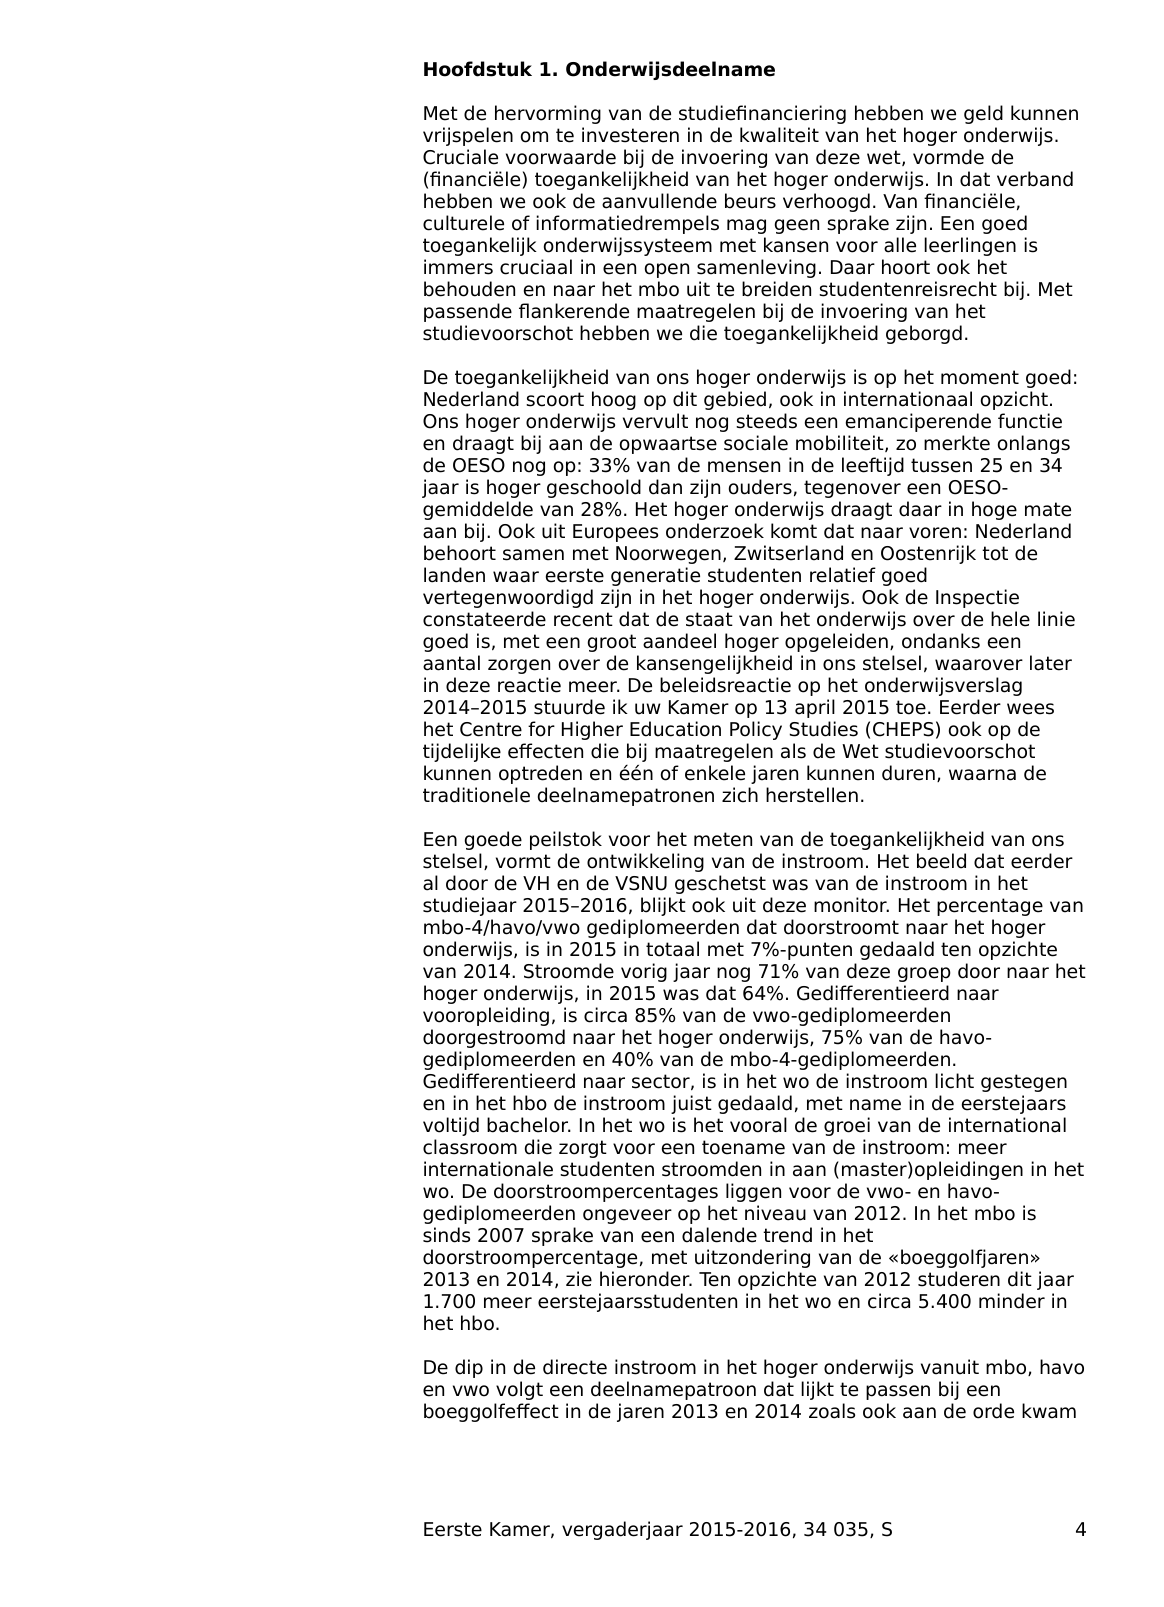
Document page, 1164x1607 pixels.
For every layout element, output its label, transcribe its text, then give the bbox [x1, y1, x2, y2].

subtitle Hoofdstuk 1. Onderwijsdeelname [422, 59, 1087, 81]
text De toegankelijkheid van ons hoger onderwijs is op het moment goed: Nederland scoort hoog op dit gebied, ook in internationaal opzicht. Ons hoger onderwijs vervult nog steeds een emanciperende functie en draagt bij aan de opwaartse sociale mobiliteit, zo merkte onlangs de OESO nog op: 33% van de mensen in de leeftijd tussen 25 en 34 jaar is hoger geschoold dan zijn ouders, tegenover een OESO-gemiddelde van 28%. Het hoger onderwijs draagt daar in hoge mate aan bij. Ook uit Europees onderzoek komt dat naar voren: Nederland behoort samen met Noorwegen, Zwitserland en Oostenrijk tot de landen waar eerste generatie studenten relatief goed vertegenwoordigd zijn in het hoger onderwijs. Ook de Inspectie constateerde recent dat de staat van het onderwijs over de hele linie goed is, met een groot aandeel hoger opgeleiden, ondanks een aantal zorgen over de kansengelijkheid in ons stelsel, waarover later in deze reactie meer. De beleidsreactie op het onderwijsverslag 2014–2015 stuurde ik uw Kamer op 13 april 2015 toe. Eerder wees het Centre for Higher Education Policy Studies (CHEPS) ook op de tijdelijke effecten die bij maatregelen als de Wet studievoorschot kunnen optreden en één of enkele jaren kunnen duren, waarna de traditionele deelnamepatronen zich herstellen. [422, 367, 1087, 807]
text Een goede peilstok voor het meten van de toegankelijkheid van ons stelsel, vormt de ontwikkeling van de instroom. Het beeld dat eerder al door de VH en de VSNU geschetst was van de instroom in het studiejaar 2015–2016, blijkt ook uit deze monitor. Het percentage van mbo-4/havo/vwo gediplomeerden dat doorstroomt naar het hoger onderwijs, is in 2015 in totaal met 7%-punten gedaald ten opzichte van 2014. Stroomde vorig jaar nog 71% van deze groep door naar het hoger onderwijs, in 2015 was dat 64%. Gedifferentieerd naar vooropleiding, is circa 85% van de vwo-gediplomeerden doorgestroomd naar het hoger onderwijs, 75% van de havo-gediplomeerden en 40% van de mbo-4-gediplomeerden. Gedifferentieerd naar sector, is in het wo de instroom licht gestegen en in het hbo de instroom juist gedaald, met name in de eerstejaars voltijd bachelor. In het wo is het vooral de groei van de international classroom die zorgt voor een toename van de instroom: meer internationale studenten stroomden in aan (master)opleidingen in het wo. De doorstroompercentages liggen voor de vwo- en havo-gediplomeerden ongeveer op het niveau van 2012. In het mbo is sinds 2007 sprake van een dalende trend in het doorstroompercentage, met uitzondering van de «boeggolfjaren» 2013 en 2014, zie hieronder. Ten opzichte van 2012 studeren dit jaar 1.700 meer eerstejaarsstudenten in het wo en circa 5.400 minder in het hbo. [422, 829, 1087, 1334]
text Met de hervorming van de studiefinanciering hebben we geld kunnen vrijspelen om te investeren in de kwaliteit van het hoger onderwijs. Cruciale voorwaarde bij de invoering van deze wet, vormde de (financiële) toegankelijkheid van het hoger onderwijs. In dat verband hebben we ook de aanvullende beurs verhoogd. Van financiële, culturele of informatiedrempels mag geen sprake zijn. Een goed toegankelijk onderwijssysteem met kansen voor alle leerlingen is immers cruciaal in een open samenleving. Daar hoort ook het behouden en naar het mbo uit te breiden studentenreisrecht bij. Met passende flankerende maatregelen bij de invoering van het studievoorschot hebben we die toegankelijkheid geborgd. [422, 103, 1087, 345]
text De dip in de directe instroom in het hoger onderwijs vanuit mbo, havo en vwo volgt een deelnamepatroon dat lijkt te passen bij een boeggolfeffect in de jaren 2013 en 2014 zoals ook aan de orde kwam [422, 1357, 1087, 1423]
